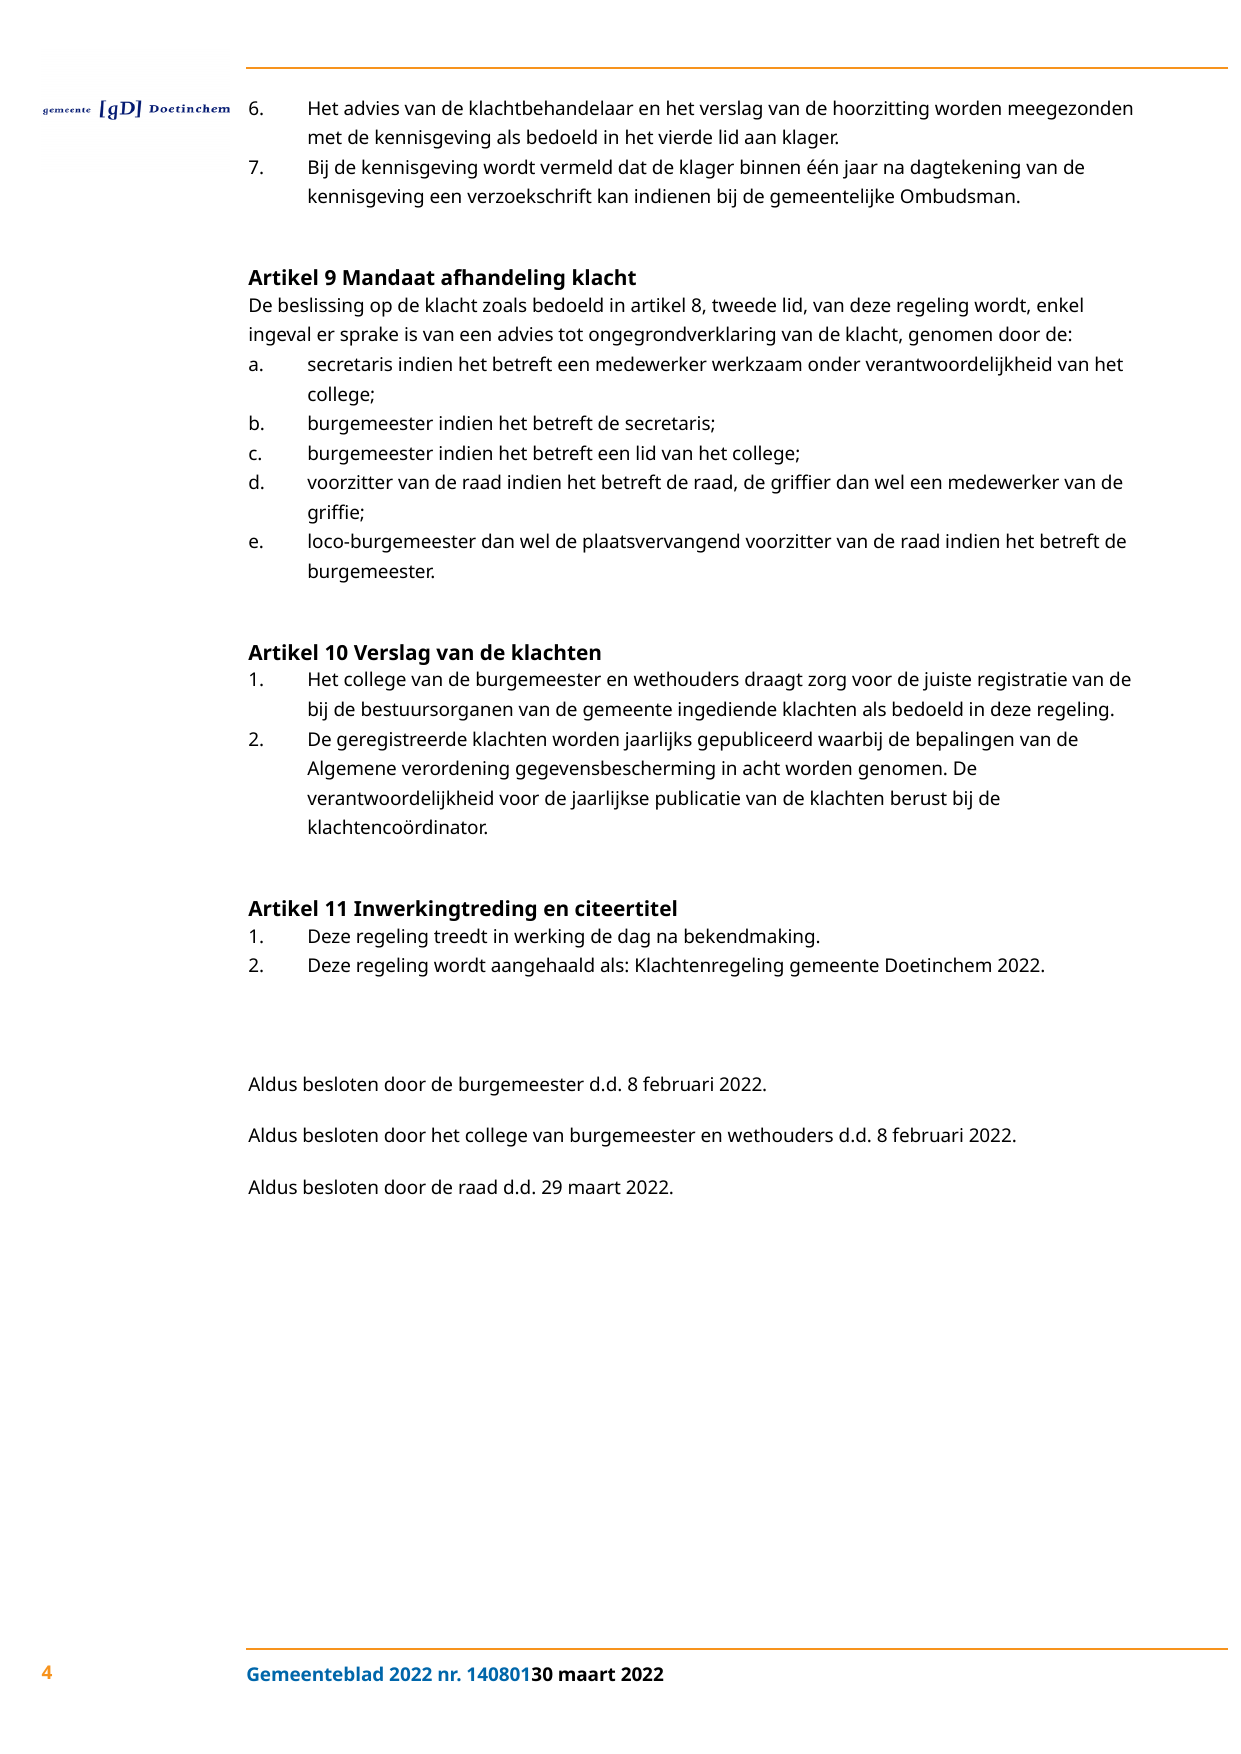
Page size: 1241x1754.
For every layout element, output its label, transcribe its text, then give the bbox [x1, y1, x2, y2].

text Artikel 10 Verslag van de klachten [248, 638, 1152, 667]
text Aldus besloten door de raad d.d. 29 maart 2022. [248, 1174, 1152, 1199]
list secretaris indien het betreft een medewerker werkzaam onder verantwoordelijkheid van het college; [248, 351, 1152, 406]
text Artikel 9 Mandaat afhandeling klacht [248, 263, 1152, 292]
text Artikel 11 Inwerkingtreding en citeertitel [248, 894, 1152, 923]
list burgemeester indien het betreft de secretaris; [248, 410, 1152, 436]
picture [41, 47, 231, 172]
list voorzitter van de raad indien het betreft de raad, de griffier dan wel een medewerker van de griffie; [248, 469, 1152, 525]
list Het college van de burgemeester en wethouders draagt zorg voor de juiste registratie van de bij de bestuursorganen van de gemeente ingediende klachten als bedoeld in deze regeling. [248, 667, 1152, 722]
text De beslissing op de klacht zoals bedoeld in artikel 8, tweede lid, van deze regeling wordt, enkel ingeval er sprake is van een advies tot ongegrondverklaring van de klacht, genomen door de: [248, 292, 1152, 347]
list Het advies van de klachtbehandelaar en het verslag van de hoorzitting worden meegezonden met de kennisgeving als bedoeld in het vierde lid aan klager. [248, 95, 1152, 150]
list De geregistreerde klachten worden jaarlijks gepubliceerd waarbij de bepalingen van de Algemene verordening gegevensbescherming in acht worden genomen. De verantwoordelijkheid voor de jaarlijkse publicatie van de klachten berust bij de klachtencoördinator. [248, 726, 1152, 840]
list Deze regeling wordt aangehaald als: Klachtenregeling gemeente Doetinchem 2022. [248, 953, 1152, 978]
list Deze regeling treedt in werking de dag na bekendmaking. [248, 923, 1152, 949]
list Bij de kennisgeving wordt vermeld dat de klager binnen één jaar na dagtekening van de kennisgeving een verzoekschrift kan indienen bij de gemeentelijke Ombudsman. [248, 154, 1152, 209]
text Aldus besloten door het college van burgemeester en wethouders d.d. 8 februari 2022. [248, 1122, 1152, 1148]
list loco-burgemeester dan wel de plaatsvervangend voorzitter van de raad indien het betreft de burgemeester. [248, 529, 1152, 584]
list burgemeester indien het betreft een lid van het college; [248, 440, 1152, 466]
text Aldus besloten door de burgemeester d.d. 8 februari 2022. [248, 1071, 1152, 1097]
